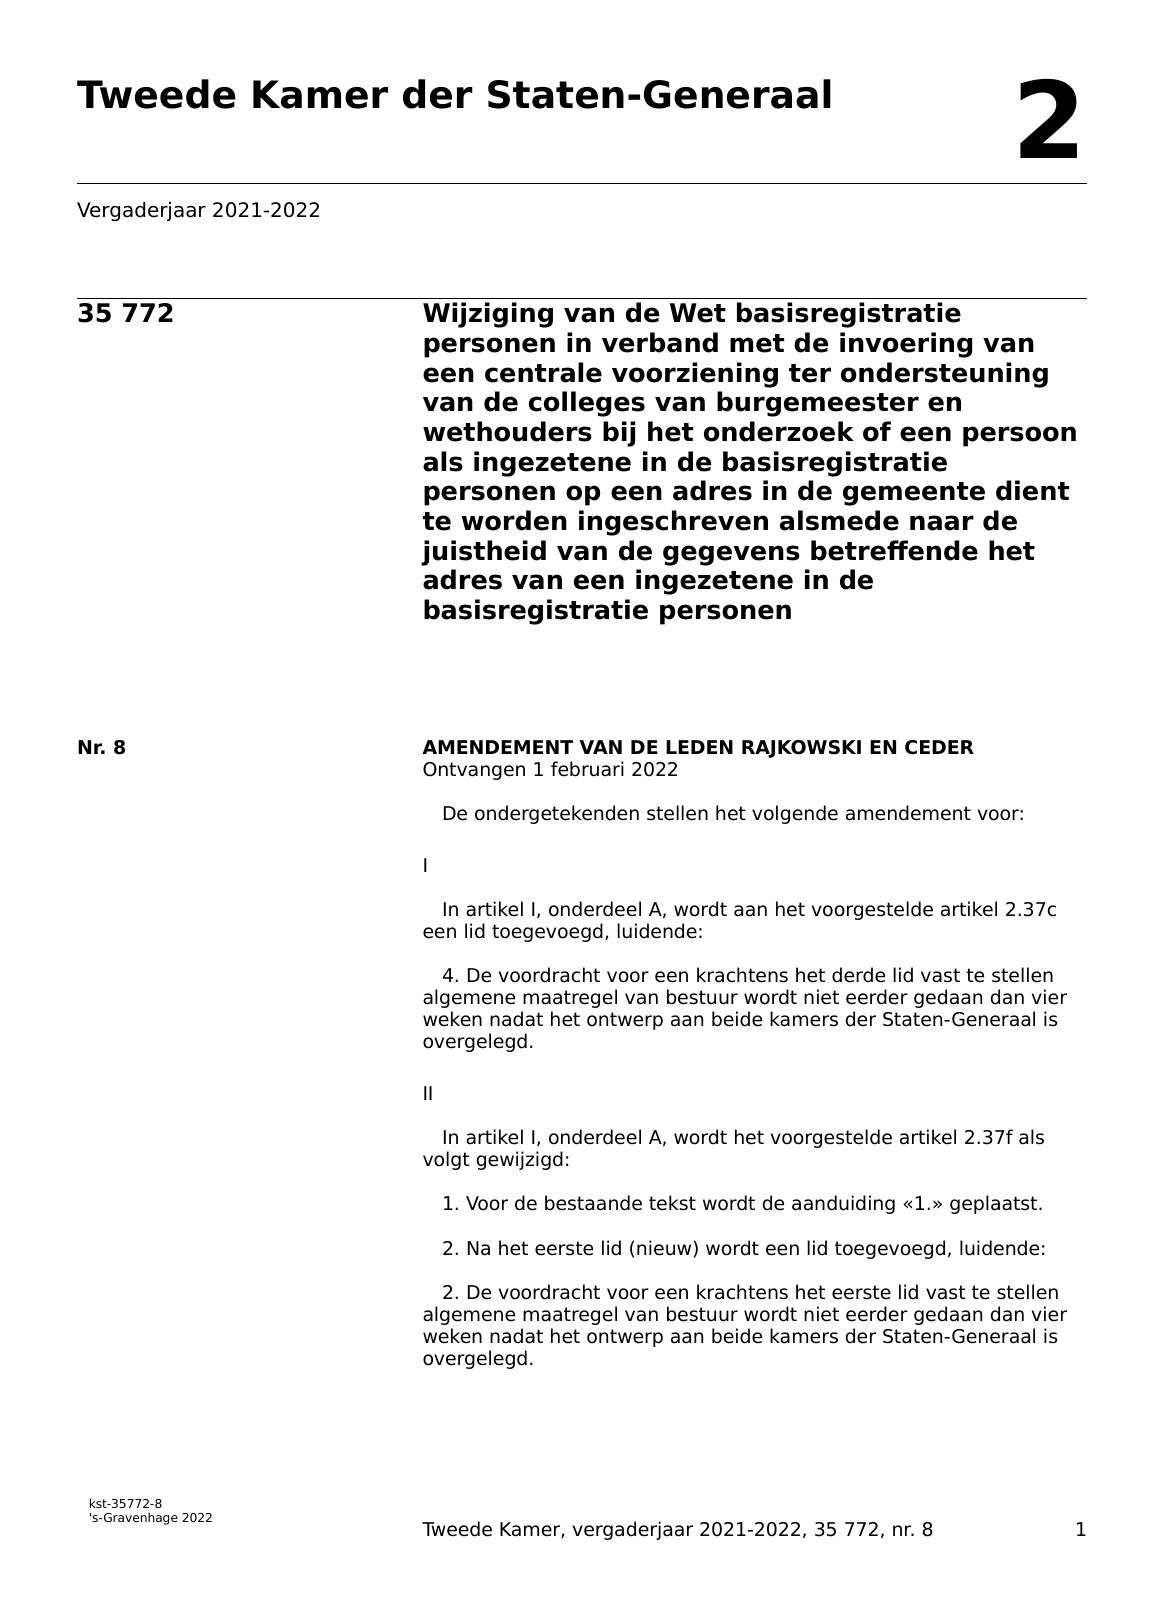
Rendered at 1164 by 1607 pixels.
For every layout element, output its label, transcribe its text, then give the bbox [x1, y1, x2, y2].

text In artikel I, onderdeel A, wordt aan het voorgestelde artikel 2.37c een lid toegevoegd, luidende: [422, 899, 1087, 943]
table_cell Vergaderjaar 2021-2022 [77, 184, 1087, 298]
text 4. De voordracht voor een krachtens het derde lid vast te stellen algemene maatregel van bestuur wordt niet eerder gedaan dan vier weken nadat het ontwerp aan beide kamers der Staten-Generaal is overgelegd. [422, 965, 1087, 1053]
text De ondergetekenden stellen het volgende amendement voor: [422, 803, 1087, 825]
subtitle 35 772 Wijziging van de Wet basisregistratie personen in verband met de invoering van een centrale voorziening ter ondersteuning van de colleges van burgemeester en wethouders bij het onderzoek of een persoon als ingezetene in de basisregistratie personen op een adres in de gemeente dient te worden ingeschreven alsmede naar de juistheid van de gegevens betreffende het adres van een ingezetene in de basisregistratie personen [77, 299, 1087, 626]
text In artikel I, onderdeel A, wordt het voorgestelde artikel 2.37f als volgt gewijzigd: [422, 1127, 1087, 1171]
subtitle Nr. 8 AMENDEMENT VAN DE LEDEN RAJKOWSKI EN CEDER [77, 737, 1087, 758]
text 2. De voordracht voor een krachtens het eerste lid vast te stellen algemene maatregel van bestuur wordt niet eerder gedaan dan vier weken nadat het ontwerp aan beide kamers der Staten-Generaal is overgelegd. [422, 1282, 1087, 1369]
table_header 2 [886, 59, 1087, 183]
table_header Tweede Kamer der Staten-Generaal [77, 59, 886, 183]
text 's-Gravenhage 2022 [88, 1511, 323, 1525]
subtitle II [422, 1083, 1087, 1105]
text 2. Na het eerste lid (nieuw) wordt een lid toegevoegd, luidende: [422, 1237, 1087, 1259]
text 1. Voor de bestaande tekst wordt de aanduiding «1.» geplaatst. [422, 1193, 1087, 1215]
subtitle I [422, 855, 1087, 877]
text kst-35772-8 [88, 1497, 323, 1511]
text Ontvangen 1 februari 2022 [422, 758, 1087, 781]
